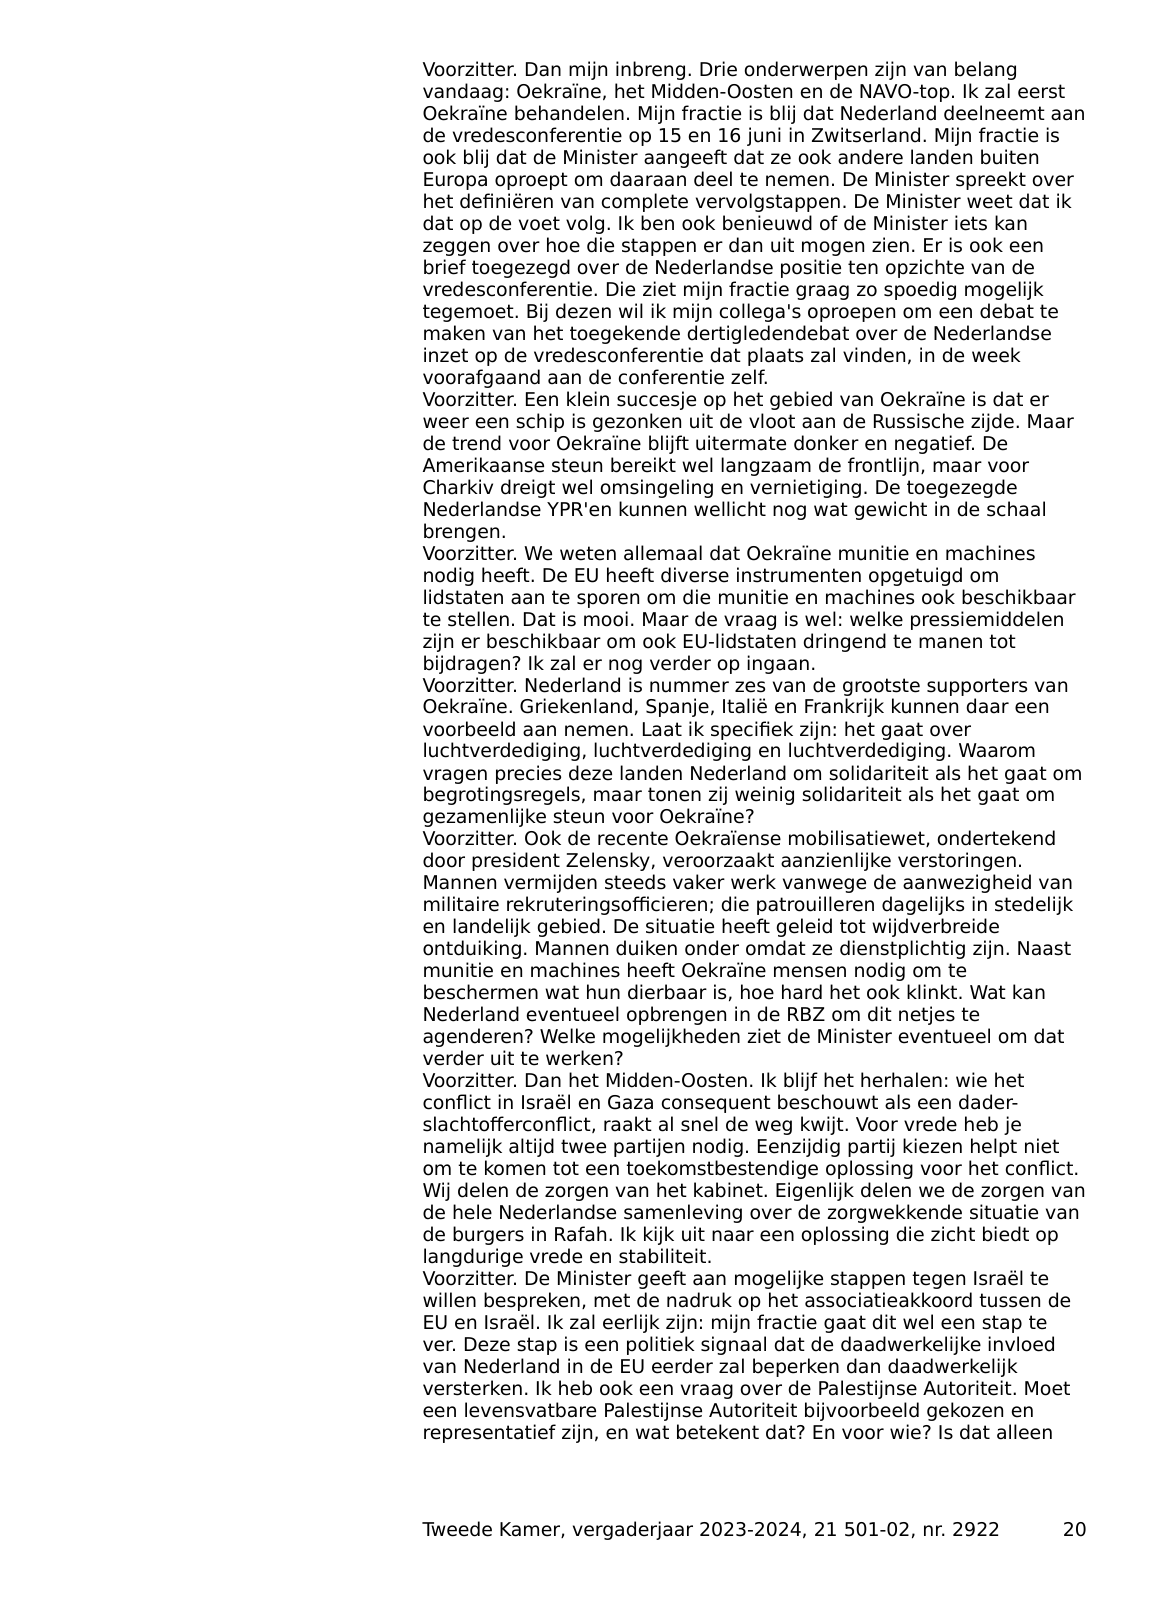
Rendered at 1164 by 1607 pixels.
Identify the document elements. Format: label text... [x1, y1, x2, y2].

text Voorzitter. Een klein succesje op het gebied van Oekraïne is dat er weer een schip is gezonken uit de vloot aan de Russische zijde. Maar de trend voor Oekraïne blijft uitermate donker en negatief. De Amerikaanse steun bereikt wel langzaam de frontlijn, maar voor Charkiv dreigt wel omsingeling en vernietiging. De toegezegde Nederlandse YPR'en kunnen wellicht nog wat gewicht in de schaal brengen. [422, 389, 1087, 543]
text Voorzitter. Dan mijn inbreng. Drie onderwerpen zijn van belang vandaag: Oekraïne, het Midden-Oosten en de NAVO-top. Ik zal eerst Oekraïne behandelen. Mijn fractie is blij dat Nederland deelneemt aan de vredesconferentie op 15 en 16 juni in Zwitserland. Mijn fractie is ook blij dat de Minister aangeeft dat ze ook andere landen buiten Europa oproept om daaraan deel te nemen. De Minister spreekt over het definiëren van complete vervolgstappen. De Minister weet dat ik dat op de voet volg. Ik ben ook benieuwd of de Minister iets kan zeggen over hoe die stappen er dan uit mogen zien. Er is ook een brief toegezegd over de Nederlandse positie ten opzichte van de vredesconferentie. Die ziet mijn fractie graag zo spoedig mogelijk tegemoet. Bij dezen wil ik mijn collega's oproepen om een debat te maken van het toegekende dertigledendebat over de Nederlandse inzet op de vredesconferentie dat plaats zal vinden, in de week voorafgaand aan de conferentie zelf. [422, 59, 1087, 389]
text Voorzitter. Ook de recente Oekraïense mobilisatiewet, ondertekend door president Zelensky, veroorzaakt aanzienlijke verstoringen. Mannen vermijden steeds vaker werk vanwege de aanwezigheid van militaire rekruteringsofficieren; die patrouilleren dagelijks in stedelijk en landelijk gebied. De situatie heeft geleid tot wijdverbreide ontduiking. Mannen duiken onder omdat ze dienstplichtig zijn. Naast munitie en machines heeft Oekraïne mensen nodig om te beschermen wat hun dierbaar is, hoe hard het ook klinkt. Wat kan Nederland eventueel opbrengen in de RBZ om dit netjes te agenderen? Welke mogelijkheden ziet de Minister eventueel om dat verder uit te werken? [422, 828, 1087, 1070]
text Voorzitter. Nederland is nummer zes van de grootste supporters van Oekraïne. Griekenland, Spanje, Italië en Frankrijk kunnen daar een voorbeeld aan nemen. Laat ik specifiek zijn: het gaat over luchtverdediging, luchtverdediging en luchtverdediging. Waarom vragen precies deze landen Nederland om solidariteit als het gaat om begrotingsregels, maar tonen zij weinig solidariteit als het gaat om gezamenlijke steun voor Oekraïne? [422, 674, 1087, 828]
text Voorzitter. We weten allemaal dat Oekraïne munitie en machines nodig heeft. De EU heeft diverse instrumenten opgetuigd om lidstaten aan te sporen om die munitie en machines ook beschikbaar te stellen. Dat is mooi. Maar de vraag is wel: welke pressiemiddelen zijn er beschikbaar om ook EU-lidstaten dringend te manen tot bijdragen? Ik zal er nog verder op ingaan. [422, 543, 1087, 674]
text Voorzitter. Dan het Midden-Oosten. Ik blijf het herhalen: wie het conflict in Israël en Gaza consequent beschouwt als een dader-slachtofferconflict, raakt al snel de weg kwijt. Voor vrede heb je namelijk altijd twee partijen nodig. Eenzijdig partij kiezen helpt niet om te komen tot een toekomstbestendige oplossing voor het conflict. Wij delen de zorgen van het kabinet. Eigenlijk delen we de zorgen van de hele Nederlandse samenleving over de zorgwekkende situatie van de burgers in Rafah. Ik kijk uit naar een oplossing die zicht biedt op langdurige vrede en stabiliteit. [422, 1070, 1087, 1268]
text Voorzitter. De Minister geeft aan mogelijke stappen tegen Israël te willen bespreken, met de nadruk op het associatieakkoord tussen de EU en Israël. Ik zal eerlijk zijn: mijn fractie gaat dit wel een stap te ver. Deze stap is een politiek signaal dat de daadwerkelijke invloed van Nederland in de EU eerder zal beperken dan daadwerkelijk versterken. Ik heb ook een vraag over de Palestijnse Autoriteit. Moet een levensvatbare Palestijnse Autoriteit bijvoorbeeld gekozen en representatief zijn, en wat betekent dat? En voor wie? Is dat alleen [422, 1268, 1087, 1444]
